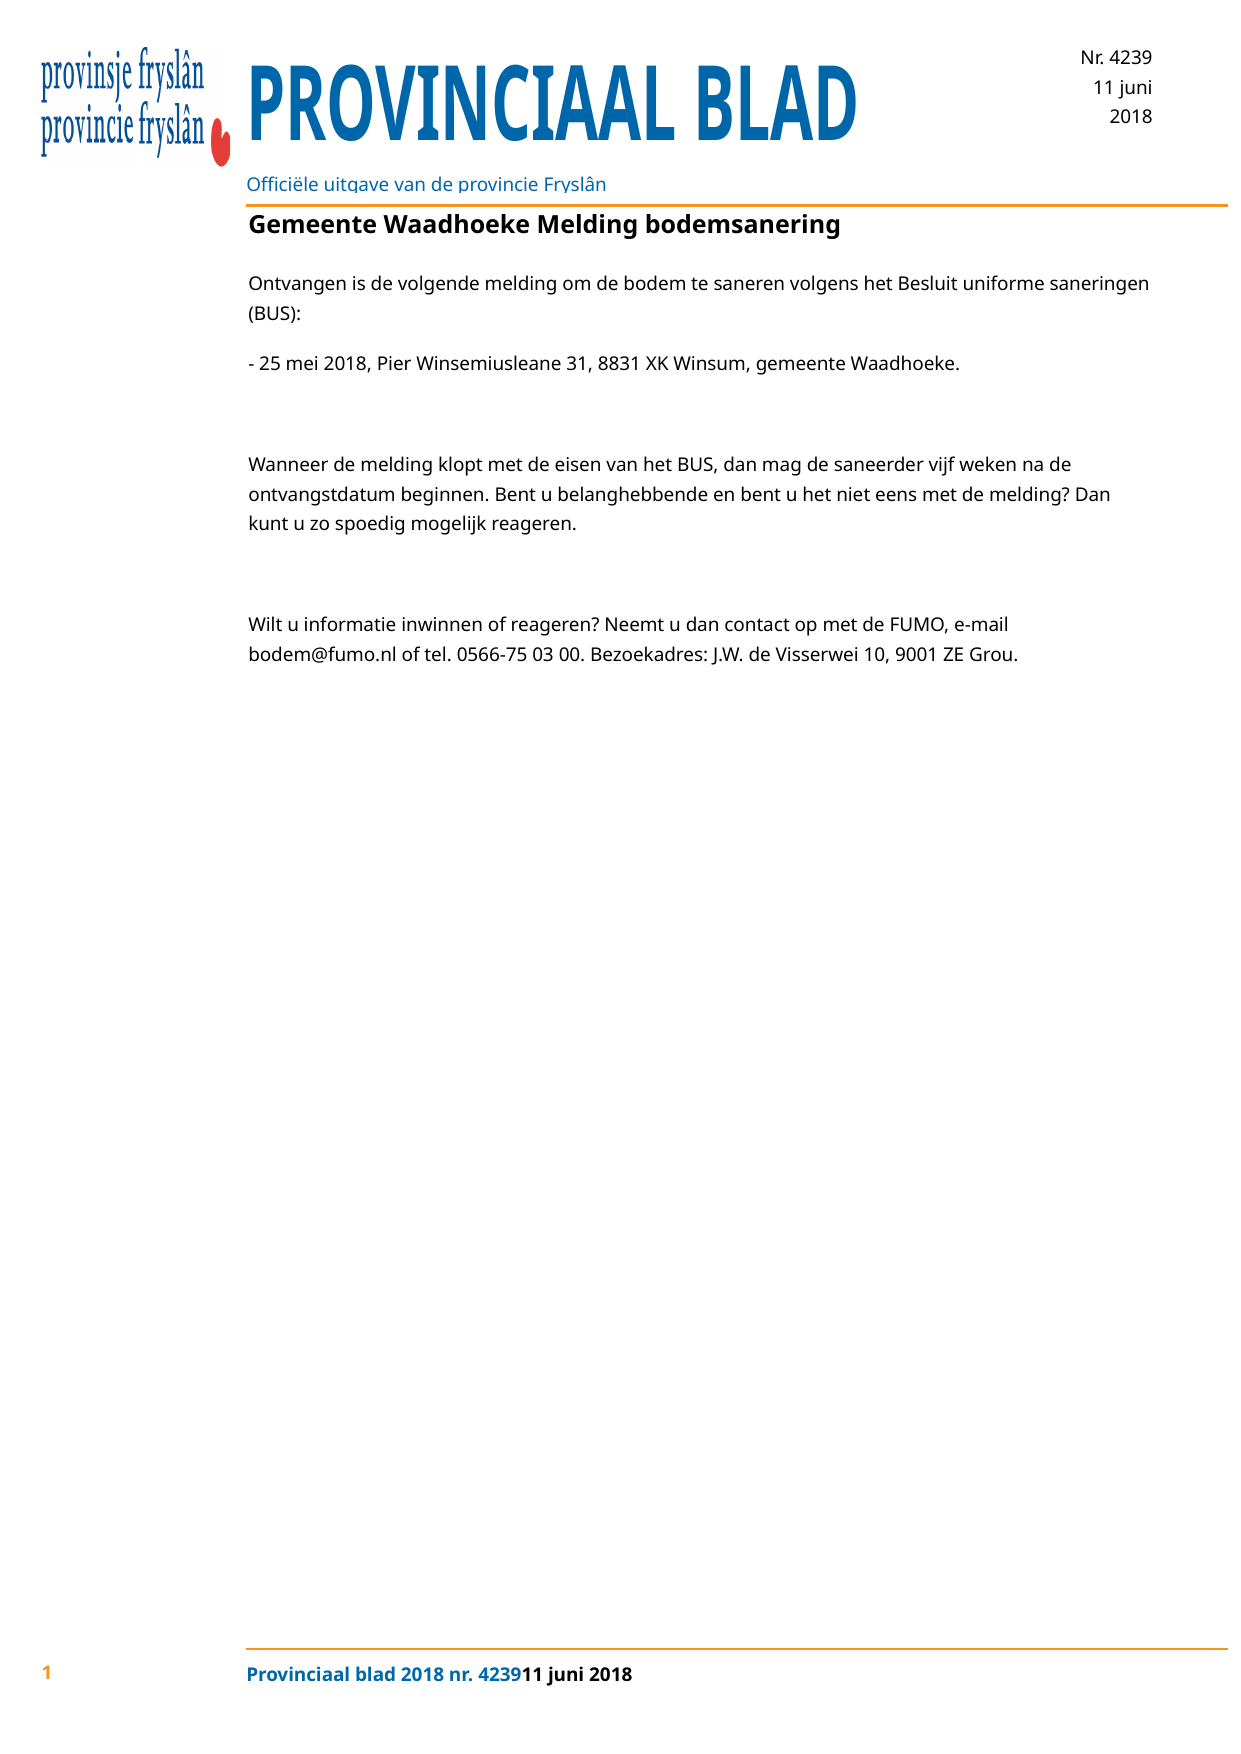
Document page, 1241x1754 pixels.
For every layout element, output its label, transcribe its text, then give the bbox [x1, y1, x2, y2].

text Wilt u informatie inwinnen of reageren? Neemt u dan contact op met de FUMO, e-mail bodem@fumo.nl of tel. 0566-75 03 00. Bezoekadres: J.W. de Visserwei 10, 9001 ZE Grou. [248, 611, 1152, 666]
text - 25 mei 2018, Pier Winsemiusleane 31, 8831 XK Winsum, gemeente Waadhoeke. [248, 350, 1152, 376]
text Gemeente Waadhoeke Melding bodemsanering [248, 207, 1152, 241]
text Ontvangen is de volgende melding om de bodem te saneren volgens het Besluit uniforme saneringen (BUS): [248, 270, 1152, 326]
text Wanneer de melding klopt met de eisen van het BUS, dan mag de saneerder vijf weken na de ontvangstdatum beginnen. Bent u belanghebbende en bent u het niet eens met de melding? Dan kunt u zo spoedig mogelijk reageren. [248, 451, 1152, 536]
picture [41, 47, 231, 172]
